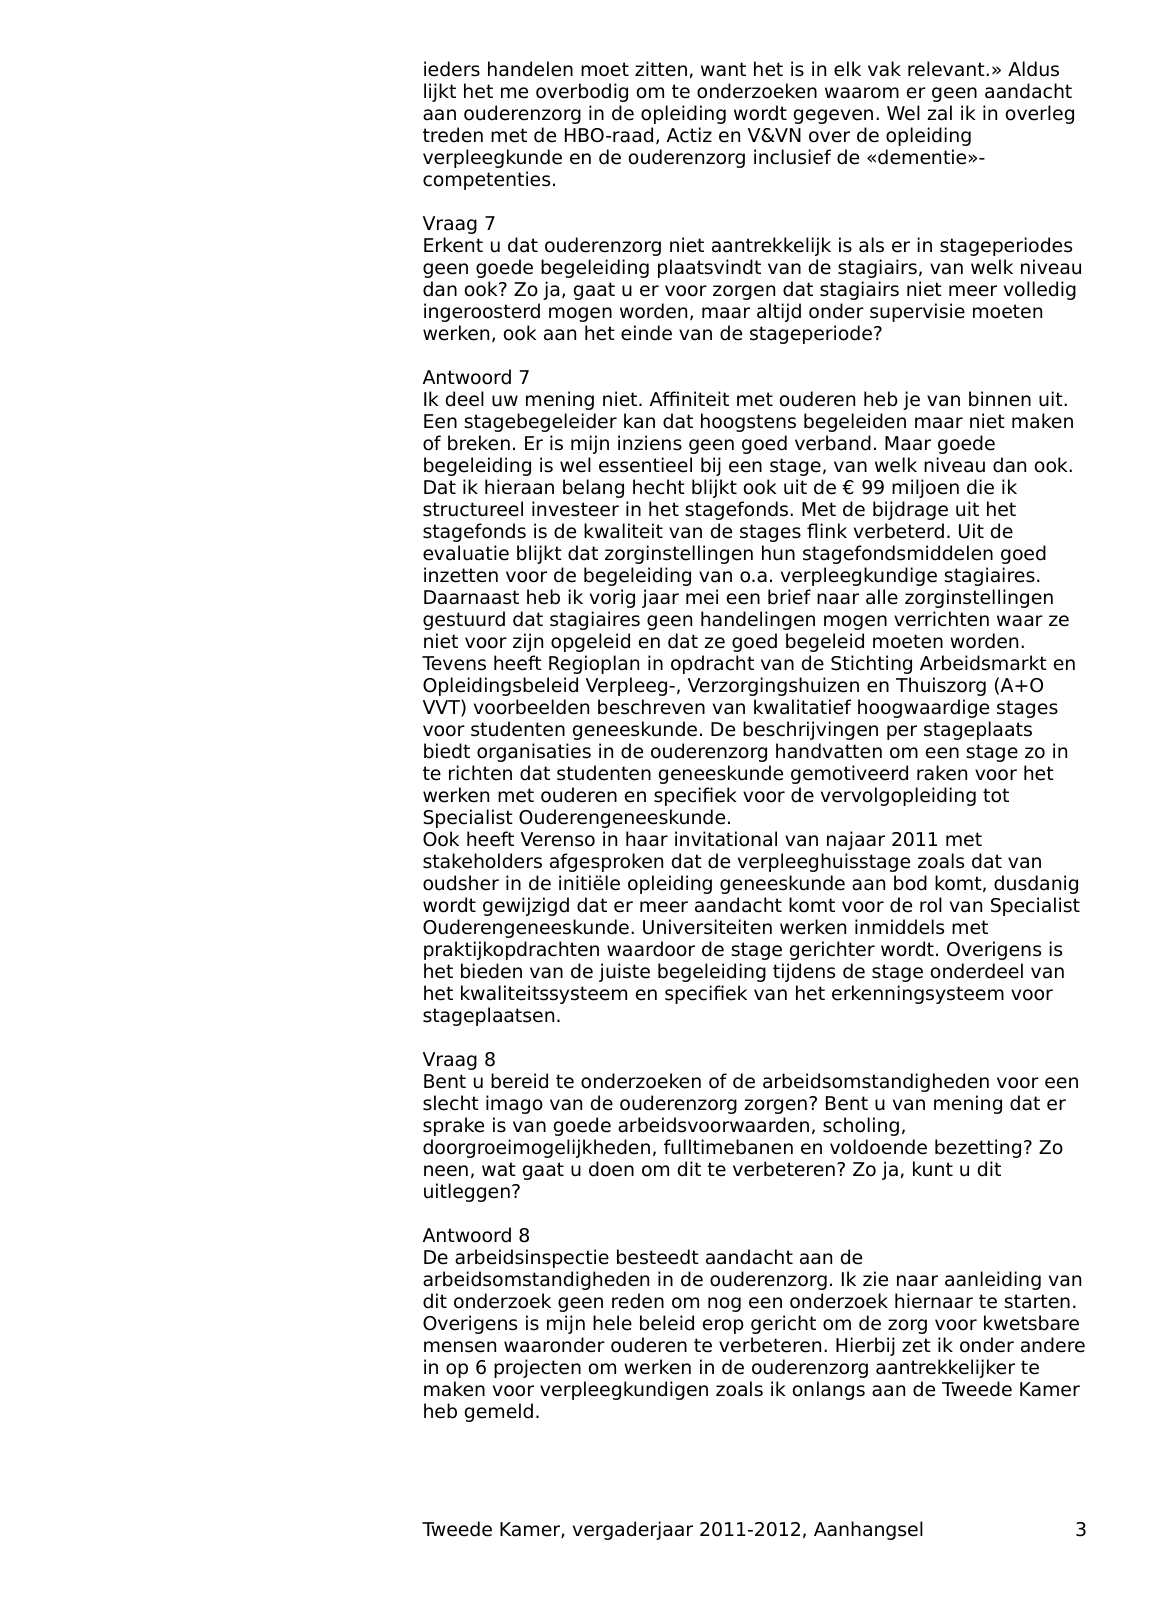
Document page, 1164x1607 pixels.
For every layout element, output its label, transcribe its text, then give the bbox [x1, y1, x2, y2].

text De arbeidsinspectie besteedt aandacht aan de arbeidsomstandigheden in de ouderenzorg. Ik zie naar aanleiding van dit onderzoek geen reden om nog een onderzoek hiernaar te starten. Overigens is mijn hele beleid erop gericht om de zorg voor kwetsbare mensen waaronder ouderen te verbeteren. Hierbij zet ik onder andere in op 6 projecten om werken in de ouderenzorg aantrekkelijker te maken voor verpleegkundigen zoals ik onlangs aan de Tweede Kamer heb gemeld. [422, 1247, 1087, 1423]
text Bent u bereid te onderzoeken of de arbeidsomstandigheden voor een slecht imago van de ouderenzorg zorgen? Bent u van mening dat er sprake is van goede arbeidsvoorwaarden, scholing, doorgroeimogelijkheden, fulltimebanen en voldoende bezetting? Zo neen, wat gaat u doen om dit te verbeteren? Zo ja, kunt u dit uitleggen? [422, 1071, 1087, 1203]
text Ik deel uw mening niet. Affiniteit met ouderen heb je van binnen uit. Een stagebegeleider kan dat hoogstens begeleiden maar niet maken of breken. Er is mijn inziens geen goed verband. Maar goede begeleiding is wel essentieel bij een stage, van welk niveau dan ook. Dat ik hieraan belang hecht blijkt ook uit de € 99 miljoen die ik structureel investeer in het stagefonds. Met de bijdrage uit het stagefonds is de kwaliteit van de stages flink verbeterd. Uit de evaluatie blijkt dat zorginstellingen hun stagefondsmiddelen goed inzetten voor de begeleiding van o.a. verpleegkundige stagiaires. Daarnaast heb ik vorig jaar mei een brief naar alle zorginstellingen gestuurd dat stagiaires geen handelingen mogen verrichten waar ze niet voor zijn opgeleid en dat ze goed begeleid moeten worden. Tevens heeft Regioplan in opdracht van de Stichting Arbeidsmarkt en Opleidingsbeleid Verpleeg-, Verzorgingshuizen en Thuiszorg (A+O VVT) voorbeelden beschreven van kwalitatief hoogwaardige stages voor studenten geneeskunde. De beschrijvingen per stageplaats biedt organisaties in de ouderenzorg handvatten om een stage zo in te richten dat studenten geneeskunde gemotiveerd raken voor het werken met ouderen en specifiek voor de vervolgopleiding tot Specialist Ouderengeneeskunde. [422, 389, 1087, 829]
text Erkent u dat ouderenzorg niet aantrekkelijk is als er in stageperiodes geen goede begeleiding plaatsvindt van de stagiairs, van welk niveau dan ook? Zo ja, gaat u er voor zorgen dat stagiairs niet meer volledig ingeroosterd mogen worden, maar altijd onder supervisie moeten werken, ook aan het einde van de stageperiode? [422, 235, 1087, 345]
text Ook heeft Verenso in haar invitational van najaar 2011 met stakeholders afgesproken dat de verpleeghuisstage zoals dat van oudsher in de initiële opleiding geneeskunde aan bod komt, dusdanig wordt gewijzigd dat er meer aandacht komt voor de rol van Specialist Ouderengeneeskunde. Universiteiten werken inmiddels met praktijkopdrachten waardoor de stage gerichter wordt. Overigens is het bieden van de juiste begeleiding tijdens de stage onderdeel van het kwaliteitssysteem en specifiek van het erkenningsysteem voor stageplaatsen. [422, 829, 1087, 1027]
text ieders handelen moet zitten, want het is in elk vak relevant.» Aldus lijkt het me overbodig om te onderzoeken waarom er geen aandacht aan ouderenzorg in de opleiding wordt gegeven. Wel zal ik in overleg treden met de HBO-raad, Actiz en V&VN over de opleiding verpleegkunde en de ouderenzorg inclusief de «dementie»-competenties. [422, 59, 1087, 191]
text Antwoord 8 [422, 1225, 1087, 1247]
text Vraag 8 [422, 1049, 1087, 1071]
text Antwoord 7 [422, 367, 1087, 389]
text Vraag 7 [422, 213, 1087, 235]
